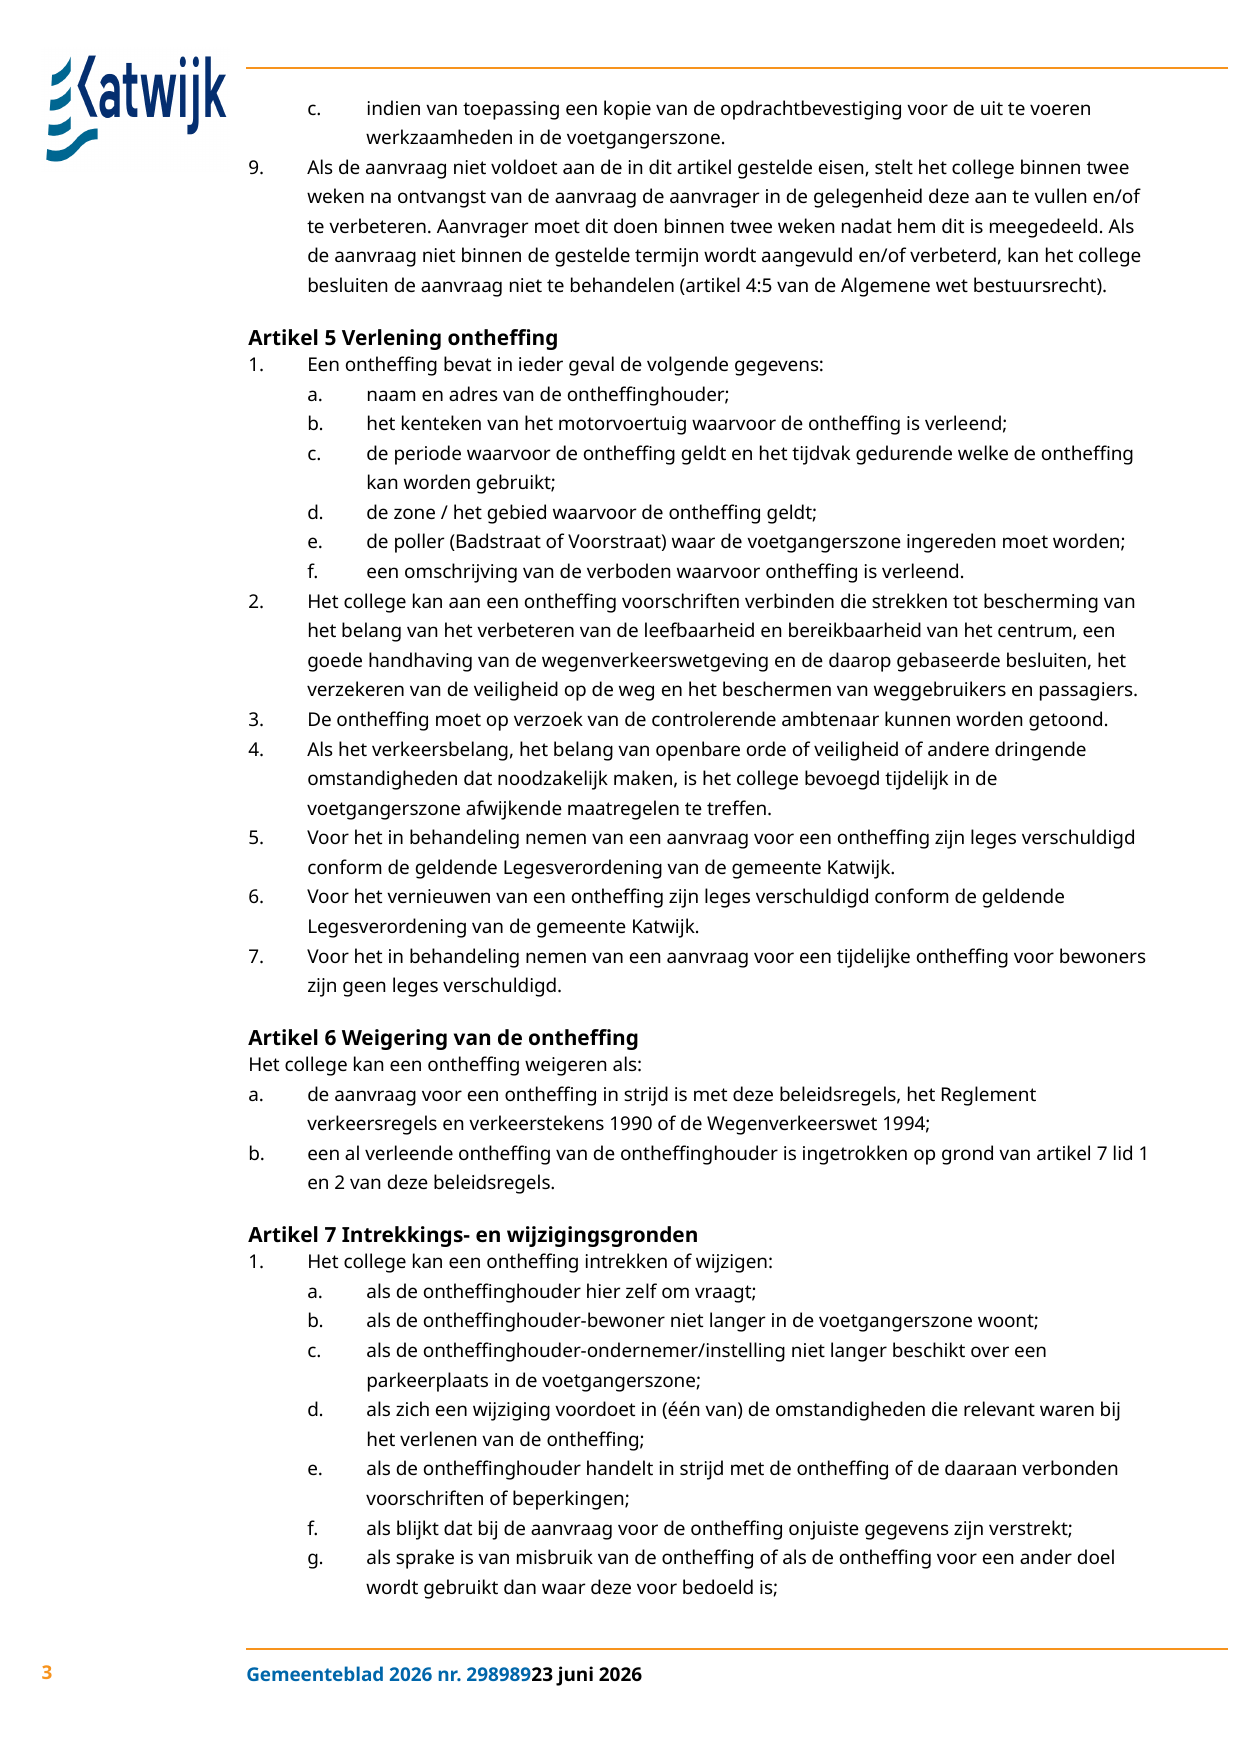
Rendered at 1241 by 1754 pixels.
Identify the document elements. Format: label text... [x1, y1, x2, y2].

list Het college kan aan een ontheffing voorschriften verbinden die strekken tot bescherming van het belang van het verbeteren van de leefbaarheid en bereikbaarheid van het centrum, een goede handhaving van de wegenverkeerswetgeving en de daarop gebaseerde besluiten, het verzekeren van de veiligheid op de weg en het beschermen van weggebruikers en passagiers. [248, 588, 1152, 702]
list Het college kan een ontheffing intrekken of wijzigen: [248, 1248, 1152, 1274]
list als de ontheffinghouder handelt in strijd met de ontheffing of de daaraan verbonden voorschriften of beperkingen; [307, 1456, 1152, 1511]
list Voor het in behandeling nemen van een aanvraag voor een tijdelijke ontheffing voor bewoners zijn geen leges verschuldigd. [248, 943, 1152, 998]
text Artikel 5 Verlening ontheffing [248, 323, 1152, 351]
list de zone / het gebied waarvoor de ontheffing geldt; [307, 499, 1152, 525]
list de periode waarvoor de ontheffing geldt en het tijdvak gedurende welke de ontheffing kan worden gebruikt; [307, 440, 1152, 495]
list als blijkt dat bij de aanvraag voor de ontheffing onjuiste gegevens zijn verstrekt; [307, 1515, 1152, 1540]
list als zich een wijziging voordoet in (één van) de omstandigheden die relevant waren bij het verlenen van de ontheffing; [307, 1396, 1152, 1452]
list naam en adres van de ontheffinghouder; [307, 381, 1152, 406]
list als de ontheffinghouder hier zelf om vraagt; [307, 1278, 1152, 1304]
list Voor het vernieuwen van een ontheffing zijn leges verschuldigd conform de geldende Legesverordening van de gemeente Katwijk. [248, 884, 1152, 939]
list de aanvraag voor een ontheffing in strijd is met deze beleidsregels, het Reglement verkeersregels en verkeerstekens 1990 of de Wegenverkeerswet 1994; [248, 1081, 1152, 1136]
list Een ontheffing bevat in ieder geval de volgende gegevens: [248, 351, 1152, 377]
list Als de aanvraag niet voldoet aan de in dit artikel gestelde eisen, stelt het college binnen twee weken na ontvangst van de aanvraag de aanvrager in de gelegenheid deze aan te vullen en/of te verbeteren. Aanvrager moet dit doen binnen twee weken nadat hem dit is meegedeeld. Als de aanvraag niet binnen de gestelde termijn wordt aangevuld en/of verbeterd, kan het college besluiten de aanvraag niet te behandelen (artikel 4:5 van de Algemene wet bestuursrecht). [248, 154, 1152, 298]
list als sprake is van misbruik van de ontheffing of als de ontheffing voor een ander doel wordt gebruikt dan waar deze voor bedoeld is; [307, 1544, 1152, 1599]
list de poller (Badstraat of Voorstraat) waar de voetgangerszone ingereden moet worden; [307, 529, 1152, 554]
text Artikel 6 Weigering van de ontheffing [248, 1023, 1152, 1051]
list indien van toepassing een kopie van de opdrachtbevestiging voor de uit te voeren werkzaamheden in de voetgangerszone. [307, 95, 1152, 150]
list Voor het in behandeling nemen van een aanvraag voor een ontheffing zijn leges verschuldigd conform de geldende Legesverordening van de gemeente Katwijk. [248, 824, 1152, 880]
picture [41, 47, 231, 172]
list Als het verkeersbelang, het belang van openbare orde of veiligheid of andere dringende omstandigheden dat noodzakelijk maken, is het college bevoegd tijdelijk in de voetgangerszone afwijkende maatregelen te treffen. [248, 736, 1152, 821]
text Artikel 7 Intrekkings- en wijzigingsgronden [248, 1220, 1152, 1248]
list als de ontheffinghouder-bewoner niet langer in de voetgangerszone woont; [307, 1308, 1152, 1333]
list als de ontheffinghouder-ondernemer/instelling niet langer beschikt over een parkeerplaats in de voetgangerszone; [307, 1337, 1152, 1392]
list een omschrijving van de verboden waarvoor ontheffing is verleend. [307, 558, 1152, 584]
list het kenteken van het motorvoertuig waarvoor de ontheffing is verleend; [307, 410, 1152, 436]
list een al verleende ontheffing van de ontheffinghouder is ingetrokken op grond van artikel 7 lid 1 en 2 van deze beleidsregels. [248, 1140, 1152, 1195]
text Het college kan een ontheffing weigeren als: [248, 1051, 1152, 1077]
list De ontheffing moet op verzoek van de controlerende ambtenaar kunnen worden getoond. [248, 706, 1152, 732]
